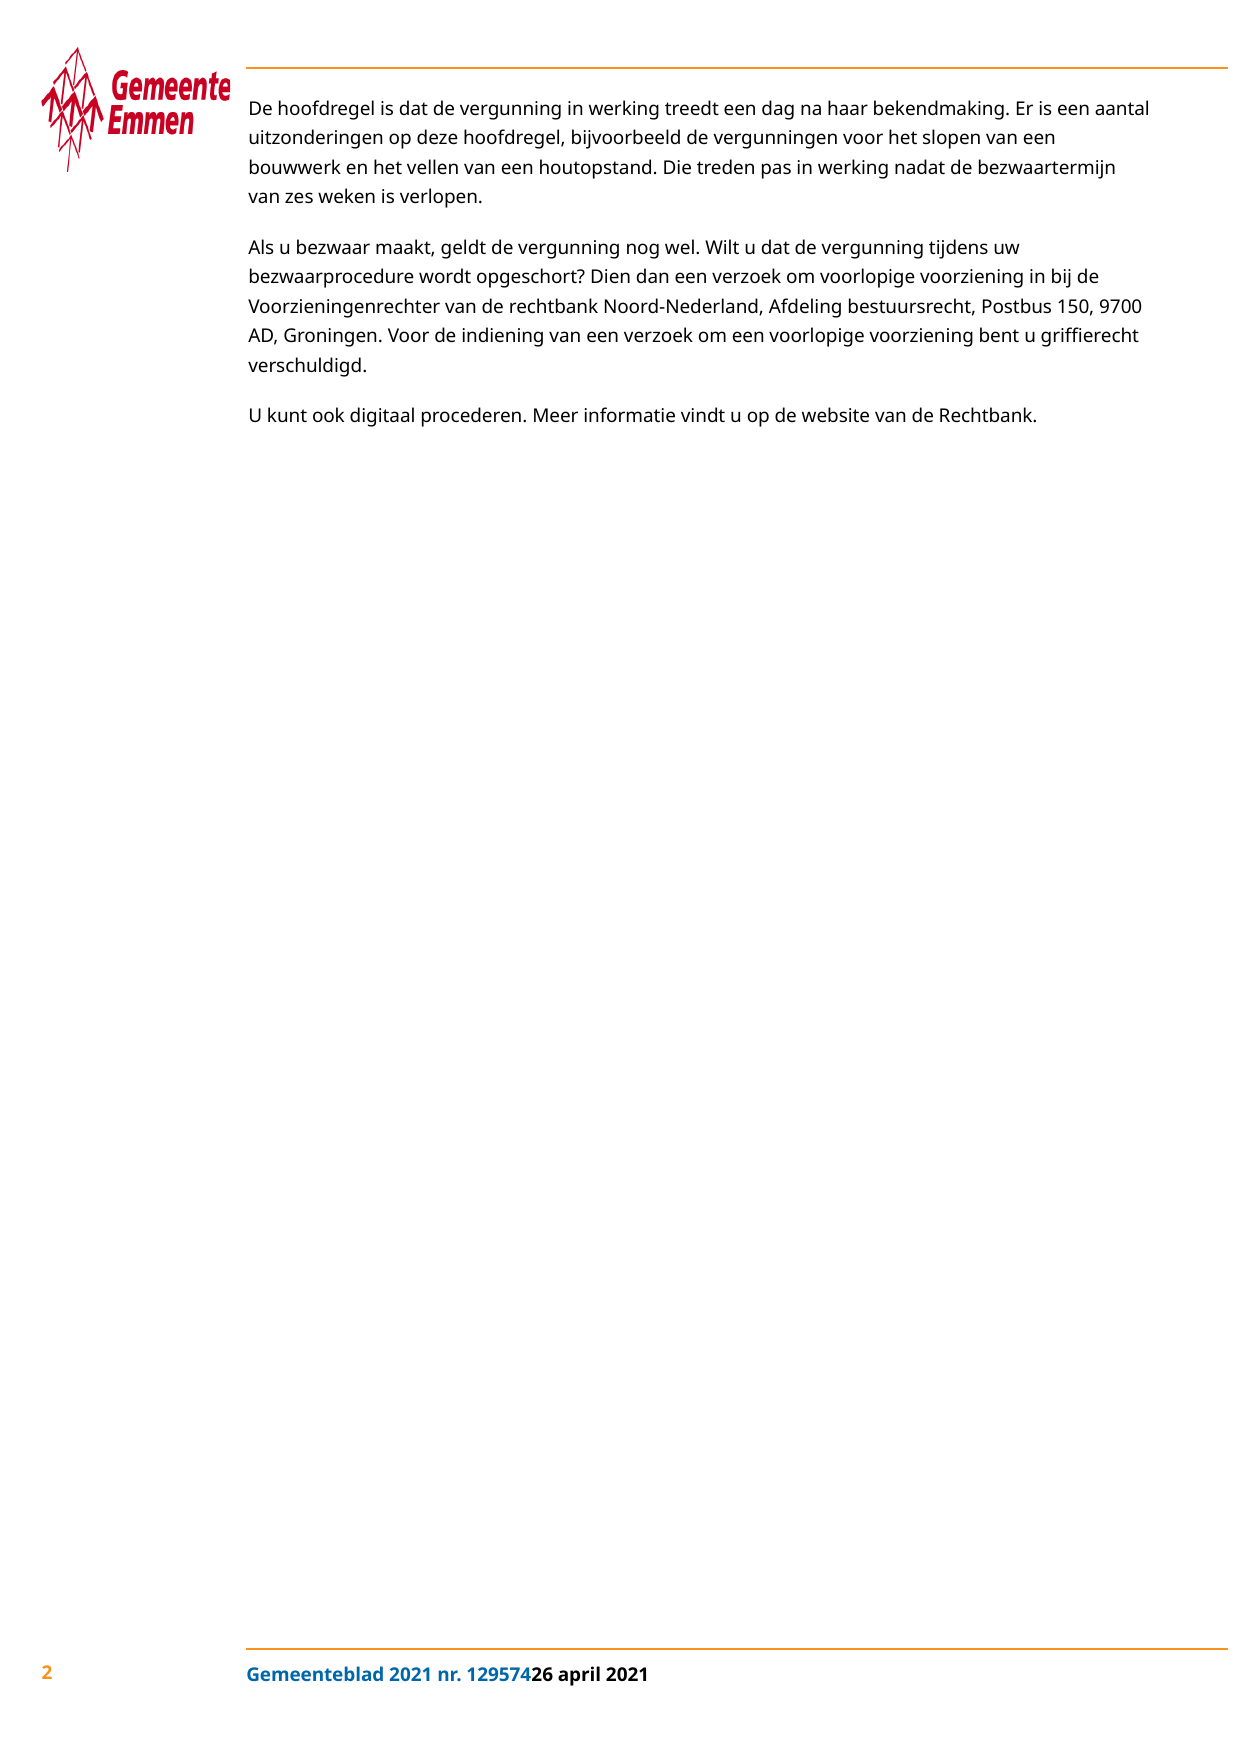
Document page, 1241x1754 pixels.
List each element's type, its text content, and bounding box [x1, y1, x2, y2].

text U kunt ook digitaal procederen. Meer informatie vindt u op de website van de Rechtbank. [248, 403, 1152, 428]
text De hoofdregel is dat de vergunning in werking treedt een dag na haar bekendmaking. Er is een aantal uitzonderingen op deze hoofdregel, bijvoorbeeld de vergunningen voor het slopen van een bouwwerk en het vellen van een houtopstand. Die treden pas in werking nadat de bezwaartermijn van zes weken is verlopen. [248, 95, 1152, 209]
text Als u bezwaar maakt, geldt de vergunning nog wel. Wilt u dat de vergunning tijdens uw bezwaarprocedure wordt opgeschort? Dien dan een verzoek om voorlopige voorziening in bij de Voorzieningenrechter van de rechtbank Noord-Nederland, Afdeling bestuursrecht, Postbus 150, 9700 AD, Groningen. Voor de indiening van een verzoek om een voorlopige voorziening bent u griffierecht verschuldigd. [248, 234, 1152, 378]
picture [41, 47, 231, 172]
